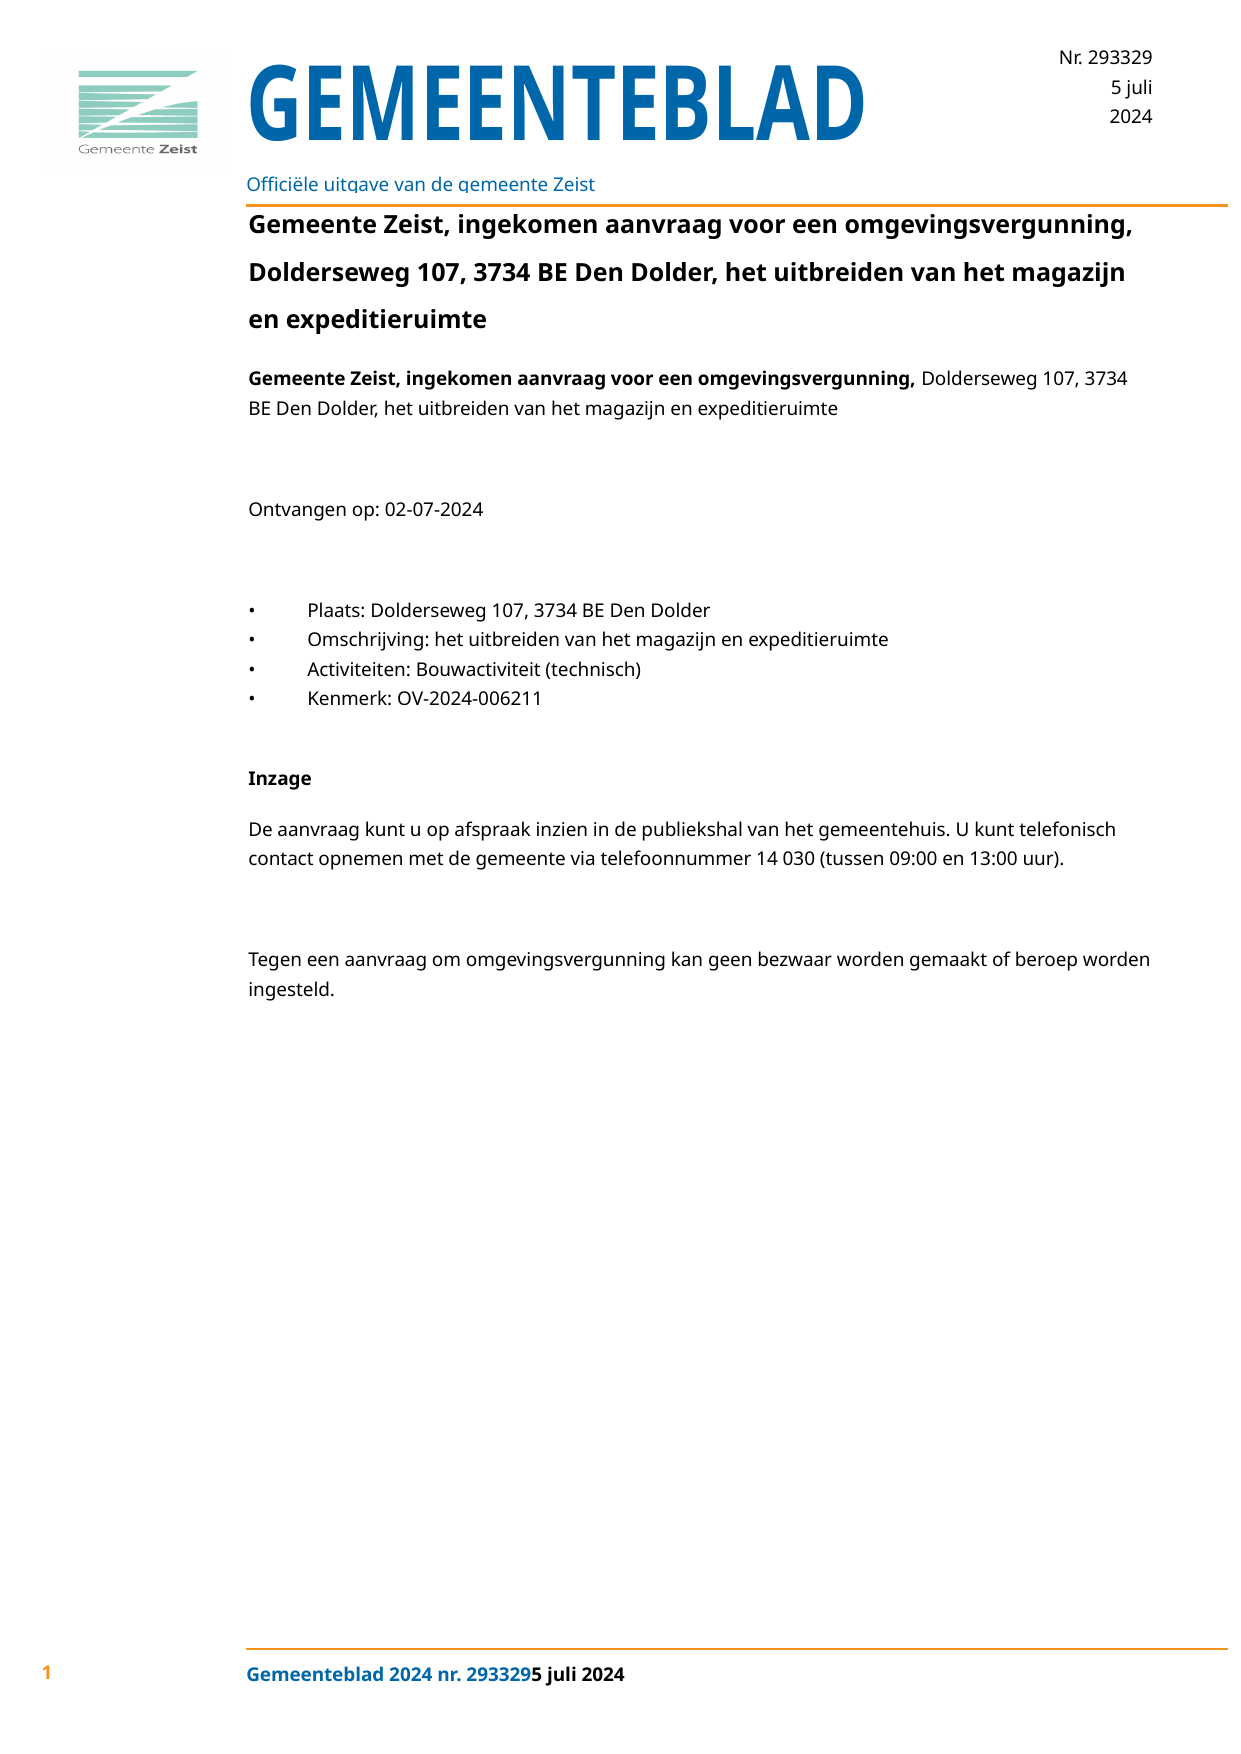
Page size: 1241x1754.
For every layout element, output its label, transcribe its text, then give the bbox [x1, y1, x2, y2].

text De aanvraag kunt u op afspraak inzien in de publiekshal van het gemeentehuis. U kunt telefonisch contact opnemen met de gemeente via telefoonnummer 14 030 (tussen 09:00 en 13:00 uur). [248, 816, 1152, 871]
text Gemeente Zeist, ingekomen aanvraag voor een omgevingsvergunning, Dolderseweg 107, 3734 BE Den Dolder, het uitbreiden van het magazijn en expeditieruimte [248, 366, 1152, 421]
list Plaats: Dolderseweg 107, 3734 BE Den Dolder [248, 597, 1152, 622]
text Gemeente Zeist, ingekomen aanvraag voor een omgevingsvergunning, Dolderseweg 107, 3734 BE Den Dolder, het uitbreiden van het magazijn en expeditieruimte [248, 207, 1152, 336]
list Activiteiten: Bouwactiviteit (technisch) [248, 656, 1152, 682]
text Ontvangen op: 02-07-2024 [248, 496, 1152, 522]
text Tegen een aanvraag om omgevingsvergunning kan geen bezwaar worden gemaakt of beroep worden ingesteld. [248, 946, 1152, 1002]
list Kenmerk: OV-2024-006211 [248, 686, 1152, 711]
list Omschrijving: het uitbreiden van het magazijn en expeditieruimte [248, 626, 1152, 652]
text Inzage [248, 766, 1152, 791]
picture [41, 47, 231, 172]
